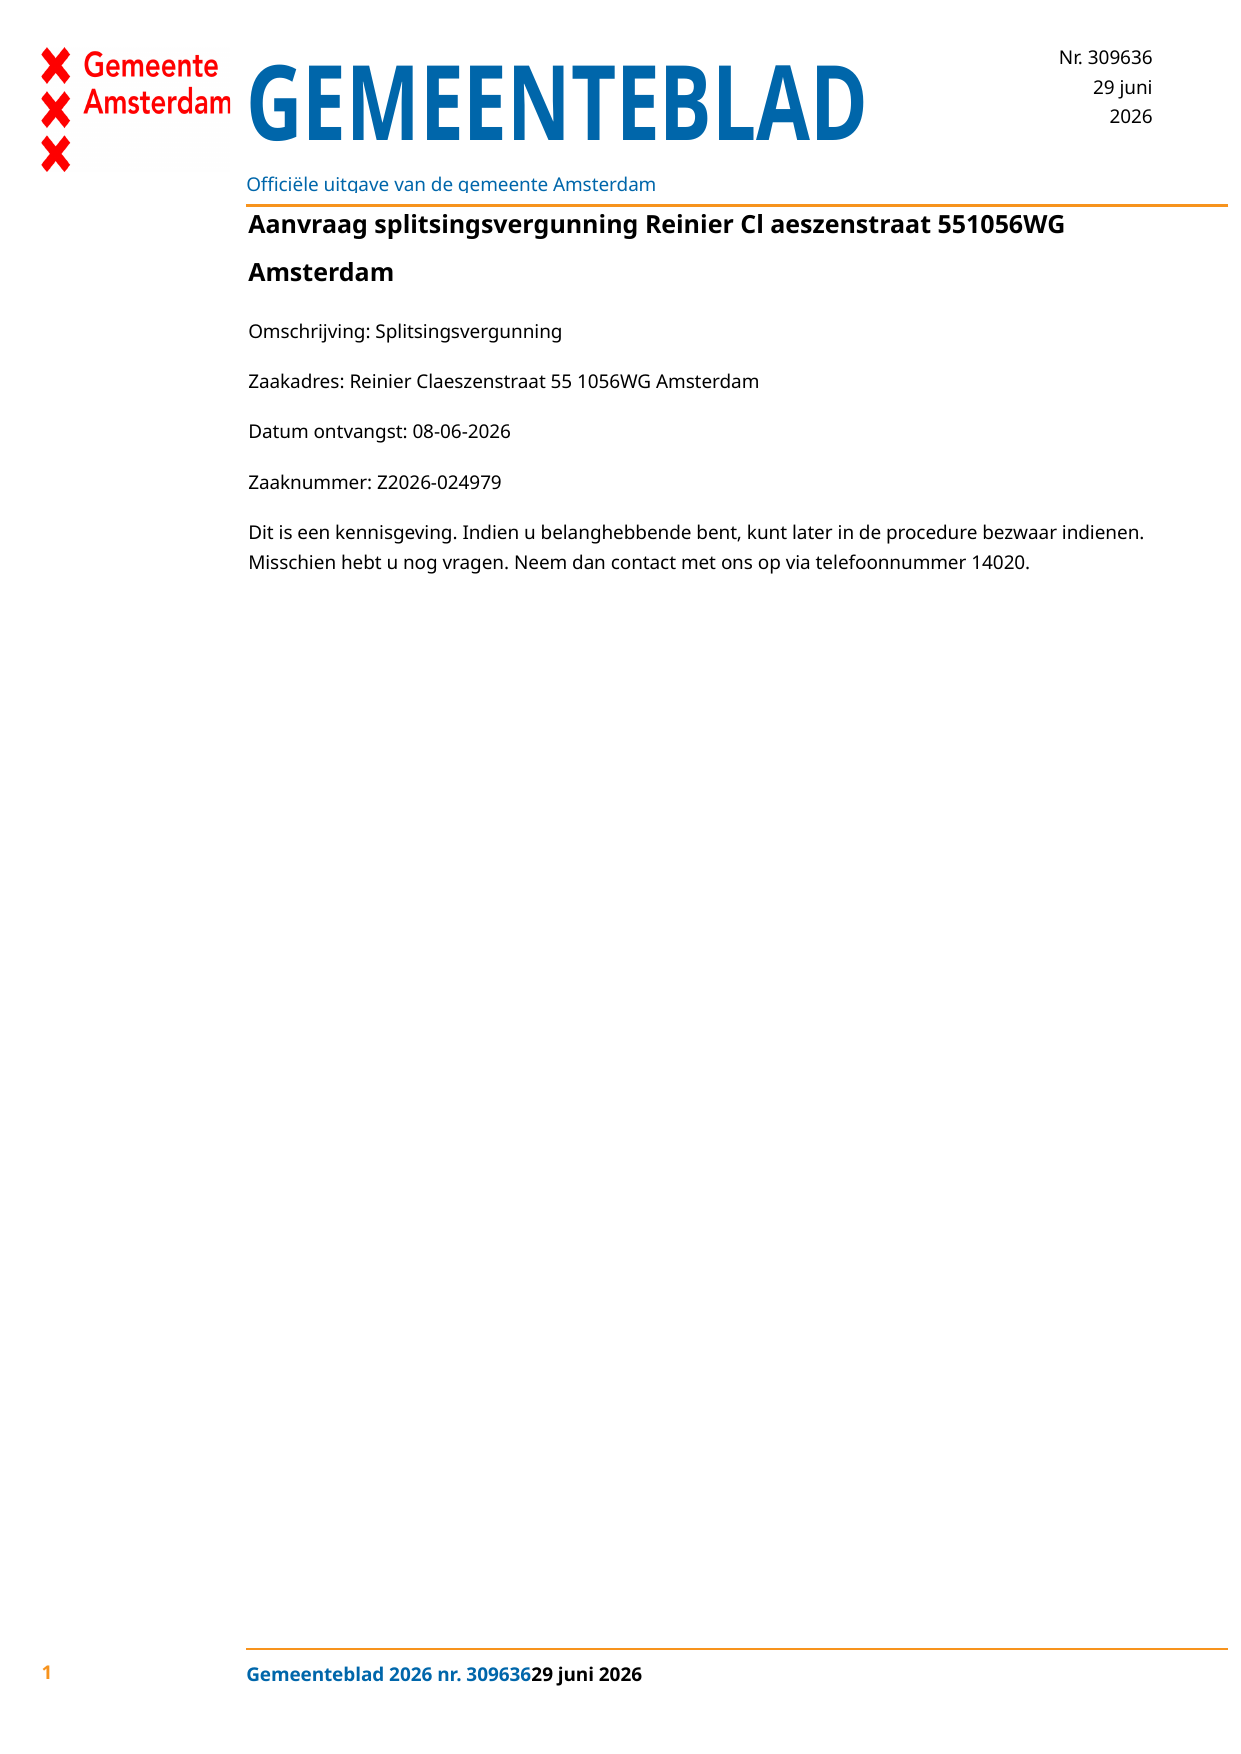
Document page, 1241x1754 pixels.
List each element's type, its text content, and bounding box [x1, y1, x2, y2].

text Omschrijving: Splitsingsvergunning [248, 318, 1152, 344]
text Dit is een kennisgeving. Indien u belanghebbende bent, kunt later in de procedure bezwaar indienen. Misschien hebt u nog vragen. Neem dan contact met ons op via telefoonnummer 14020. [248, 519, 1152, 575]
text Zaakadres: Reinier Claeszenstraat 55 1056WG Amsterdam [248, 368, 1152, 394]
picture [41, 47, 231, 172]
text Zaaknummer: Z2026-024979 [248, 469, 1152, 495]
text Aanvraag splitsingsvergunning Reinier Cl aeszenstraat 551056WG Amsterdam [248, 207, 1152, 288]
text Datum ontvangst: 08-06-2026 [248, 419, 1152, 444]
